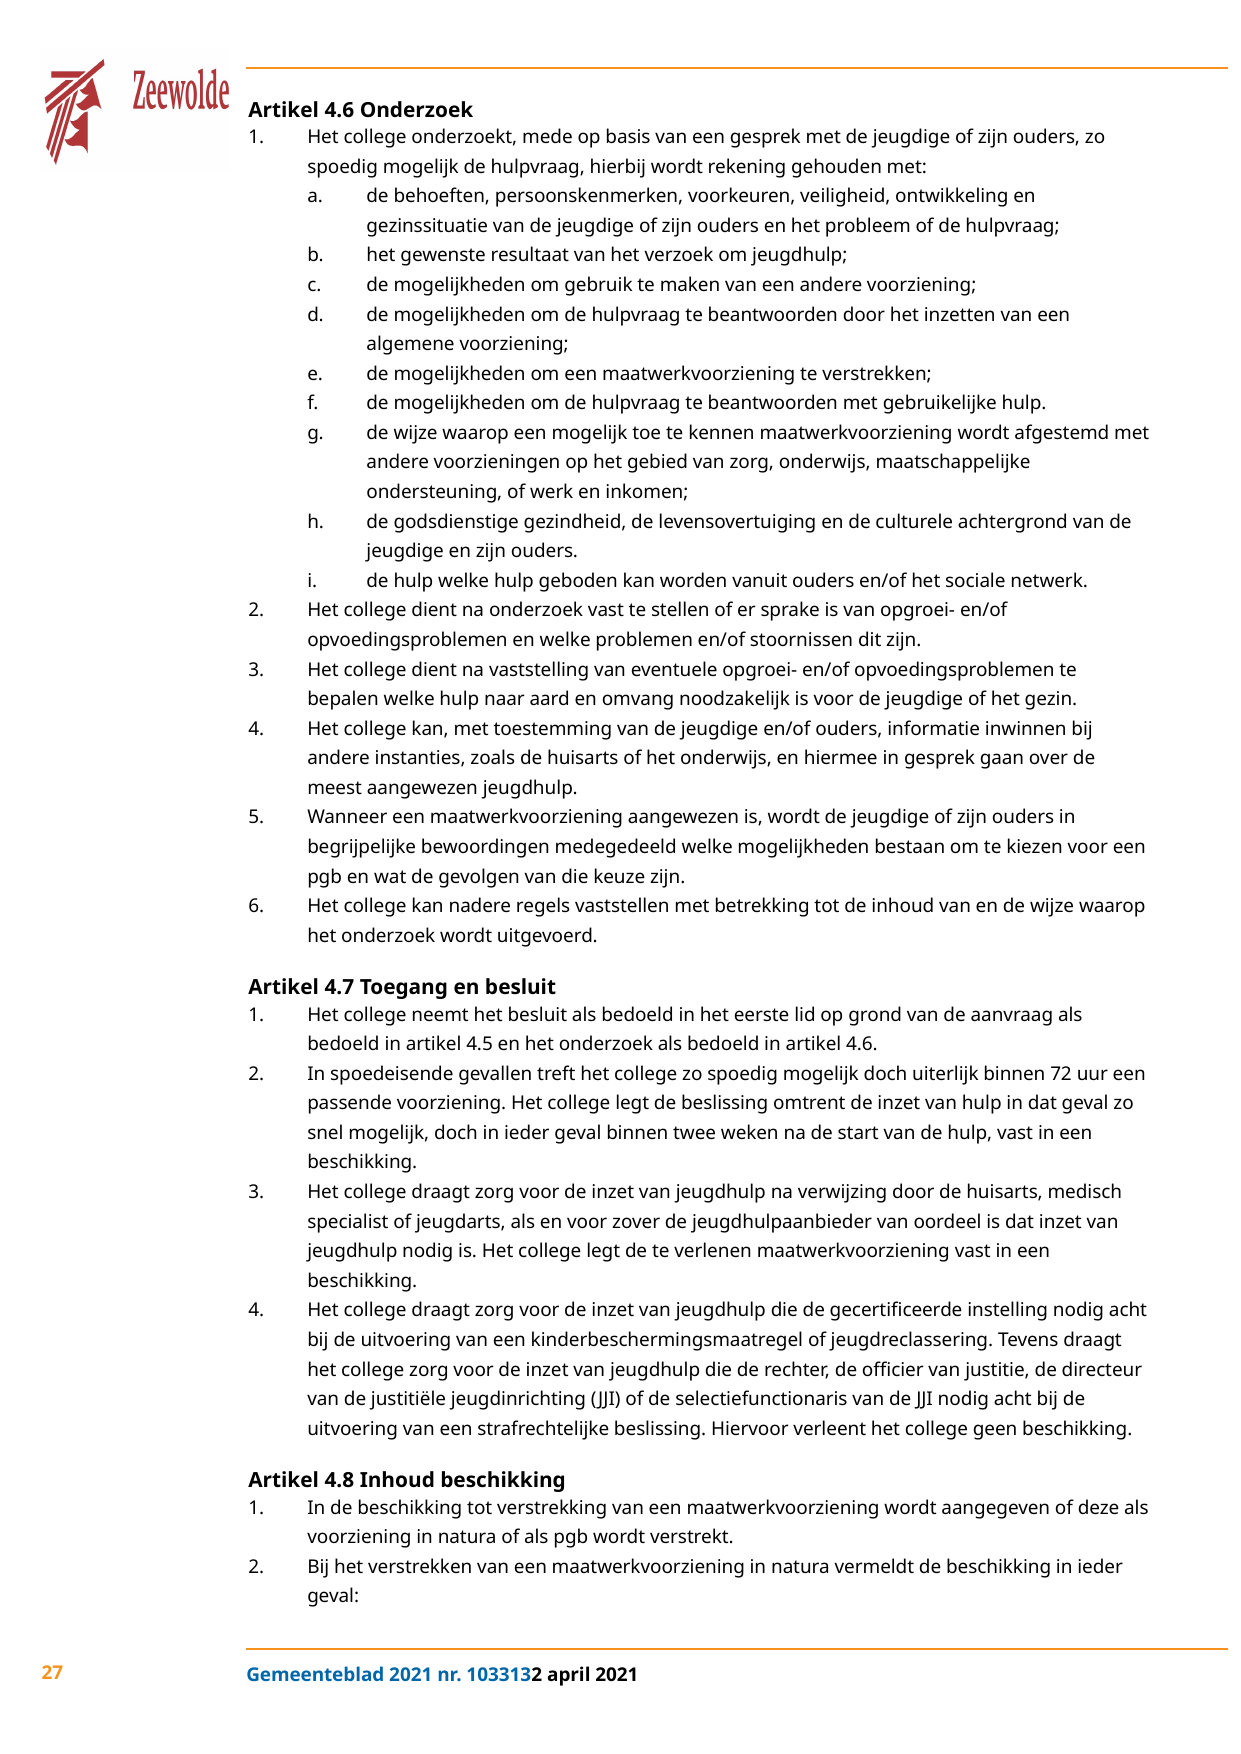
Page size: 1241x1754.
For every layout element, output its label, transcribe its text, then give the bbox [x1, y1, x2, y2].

list Bij het verstrekken van een maatwerkvoorziening in natura vermeldt de beschikking in ieder geval: [248, 1553, 1152, 1608]
list Het college kan nadere regels vaststellen met betrekking tot de inhoud van en de wijze waarop het onderzoek wordt uitgevoerd. [248, 892, 1152, 948]
list de mogelijkheden om de hulpvraag te beantwoorden met gebruikelijke hulp. [307, 389, 1152, 415]
text Artikel 4.6 Onderzoek [248, 95, 1152, 123]
list Wanneer een maatwerkvoorziening aangewezen is, wordt de jeugdige of zijn ouders in begrijpelijke bewoordingen medegedeeld welke mogelijkheden bestaan om te kiezen voor een pgb en wat de gevolgen van die keuze zijn. [248, 804, 1152, 888]
list In spoedeisende gevallen treft het college zo spoedig mogelijk doch uiterlijk binnen 72 uur een passende voorziening. Het college legt de beslissing omtrent de inzet van hulp in dat geval zo snel mogelijk, doch in ieder geval binnen twee weken na de start van de hulp, vast in een beschikking. [248, 1060, 1152, 1174]
list het gewenste resultaat van het verzoek om jeugdhulp; [307, 242, 1152, 267]
list In de beschikking tot verstrekking van een maatwerkvoorziening wordt aangegeven of deze als voorziening in natura of als pgb wordt verstrekt. [248, 1494, 1152, 1549]
text Artikel 4.7 Toegang en besluit [248, 972, 1152, 1001]
text Artikel 4.8 Inhoud beschikking [248, 1465, 1152, 1494]
list Het college onderzoekt, mede op basis van een gesprek met de jeugdige of zijn ouders, zo spoedig mogelijk de hulpvraag, hierbij wordt rekening gehouden met: [248, 123, 1152, 178]
list de mogelijkheden om een maatwerkvoorziening te verstrekken; [307, 360, 1152, 386]
list Het college draagt zorg voor de inzet van jeugdhulp na verwijzing door de huisarts, medisch specialist of jeugdarts, als en voor zover de jeugdhulpaanbieder van oordeel is dat inzet van jeugdhulp nodig is. Het college legt de te verlenen maatwerkvoorziening vast in een beschikking. [248, 1178, 1152, 1293]
list Het college kan, met toestemming van de jeugdige en/of ouders, informatie inwinnen bij andere instanties, zoals de huisarts of het onderwijs, en hiermee in gesprek gaan over de meest aangewezen jeugdhulp. [248, 715, 1152, 800]
list de mogelijkheden om de hulpvraag te beantwoorden door het inzetten van een algemene voorziening; [307, 301, 1152, 356]
list Het college dient na vaststelling van eventuele opgroei- en/of opvoedingsproblemen te bepalen welke hulp naar aard en omvang noodzakelijk is voor de jeugdige of het gezin. [248, 656, 1152, 711]
list Het college neemt het besluit als bedoeld in het eerste lid op grond van de aanvraag als bedoeld in artikel 4.5 en het onderzoek als bedoeld in artikel 4.6. [248, 1001, 1152, 1056]
list Het college dient na onderzoek vast te stellen of er sprake is van opgroei- en/of opvoedingsproblemen en welke problemen en/of stoornissen dit zijn. [248, 597, 1152, 652]
picture [41, 47, 231, 172]
list de wijze waarop een mogelijk toe te kennen maatwerkvoorziening wordt afgestemd met andere voorzieningen op het gebied van zorg, onderwijs, maatschappelijke ondersteuning, of werk en inkomen; [307, 419, 1152, 504]
list de mogelijkheden om gebruik te maken van een andere voorziening; [307, 271, 1152, 297]
list de hulp welke hulp geboden kan worden vanuit ouders en/of het sociale netwerk. [307, 567, 1152, 593]
list de behoeften, persoonskenmerken, voorkeuren, veiligheid, ontwikkeling en gezinssituatie van de jeugdige of zijn ouders en het probleem of de hulpvraag; [307, 182, 1152, 238]
list Het college draagt zorg voor de inzet van jeugdhulp die de gecertificeerde instelling nodig acht bij de uitvoering van een kinderbeschermingsmaatregel of jeugdreclassering. Tevens draagt het college zorg voor de inzet van jeugdhulp die de rechter, de officier van justitie, de directeur van de justitiële jeugdinrichting (JJI) of de selectiefunctionaris van de JJI nodig acht bij de uitvoering van een strafrechtelijke beslissing. Hiervoor verleent het college geen beschikking. [248, 1297, 1152, 1441]
list de godsdienstige gezindheid, de levensovertuiging en de culturele achtergrond van de jeugdige en zijn ouders. [307, 508, 1152, 563]
